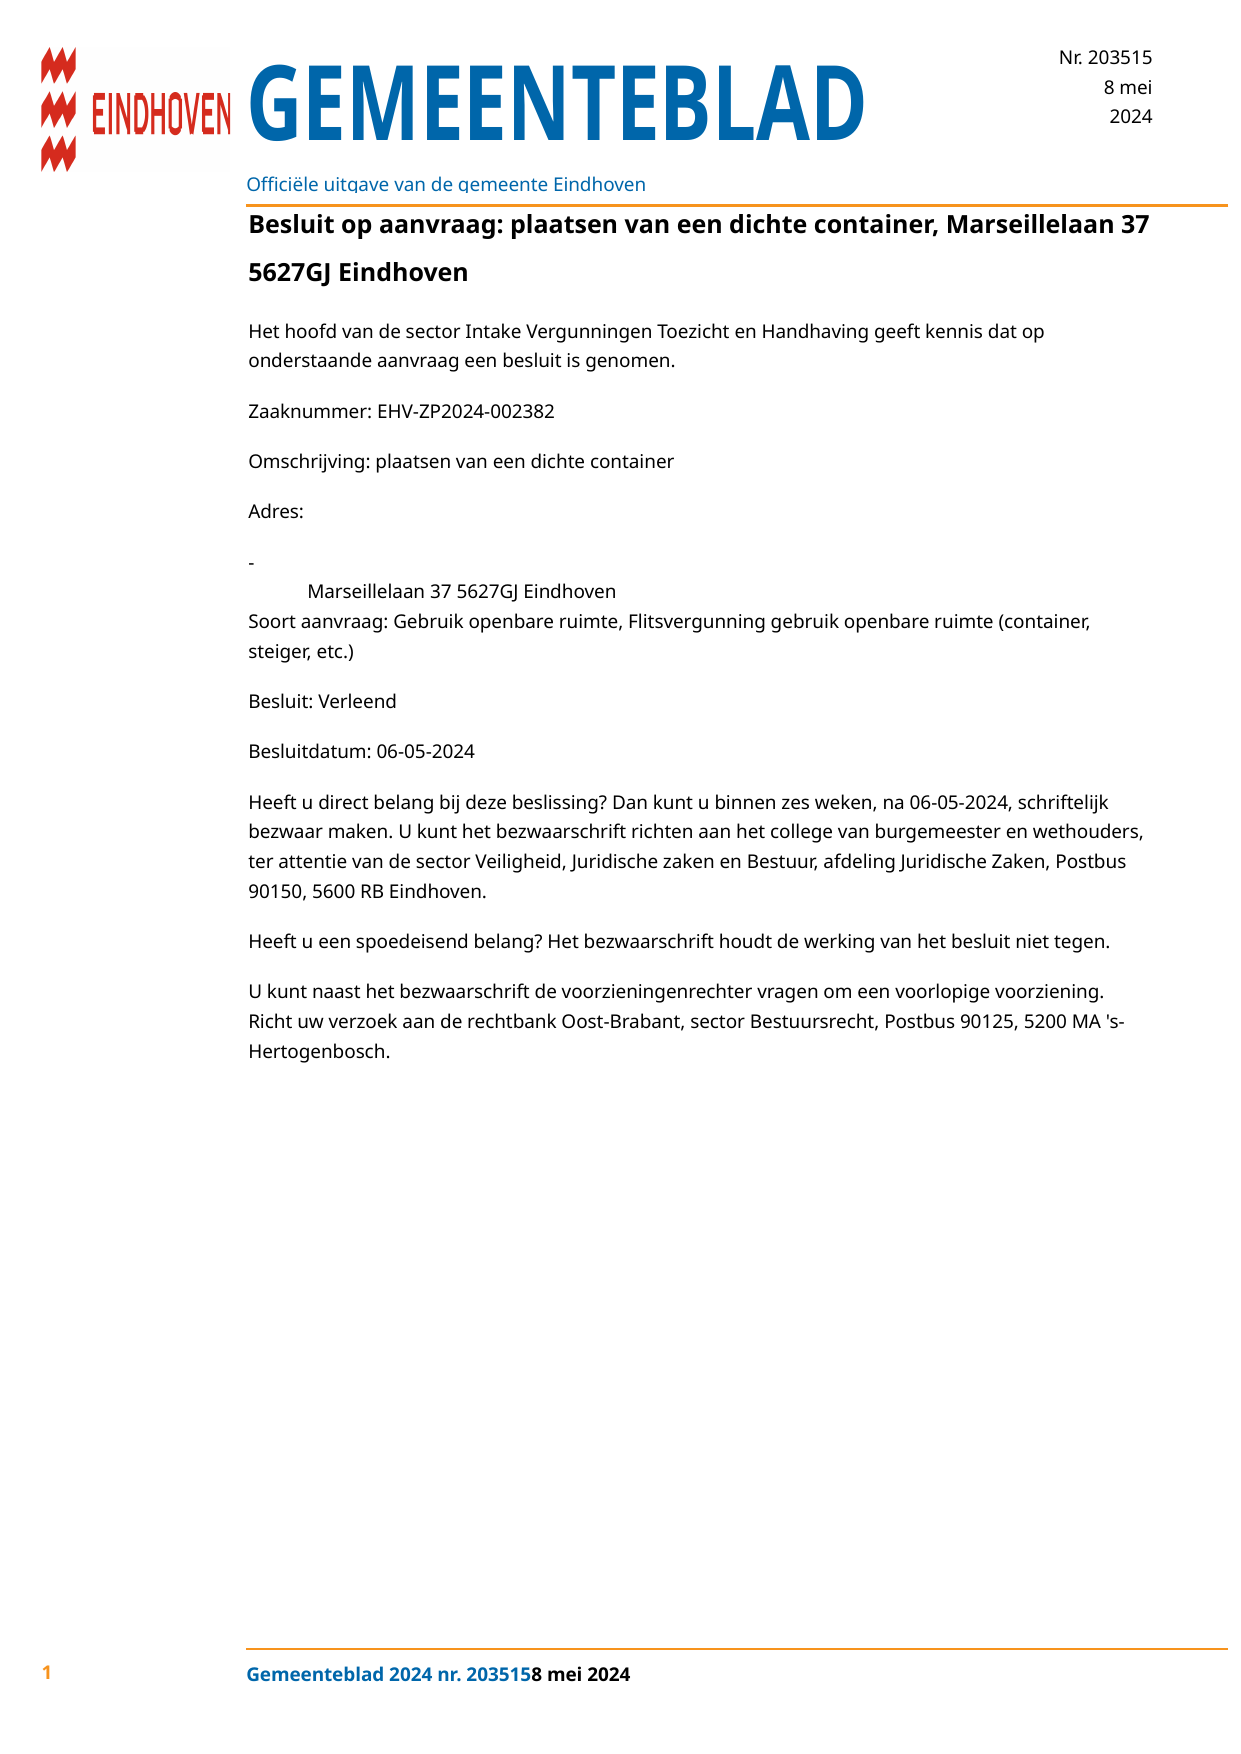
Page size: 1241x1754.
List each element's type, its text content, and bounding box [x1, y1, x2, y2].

picture [41, 47, 231, 172]
text Adres: [248, 499, 1152, 524]
list Marseillelaan 37 5627GJ Eindhoven [248, 579, 1152, 604]
text U kunt naast het bezwaarschrift de voorzieningenrechter vragen om een voorlopige voorziening. Richt uw verzoek aan de rechtbank Oost-Brabant, sector Bestuursrecht, Postbus 90125, 5200 MA 's-Hertogenbosch. [248, 979, 1152, 1064]
text Besluit: Verleend [248, 688, 1152, 714]
text Besluit op aanvraag: plaatsen van een dichte container, Marseillelaan 37 5627GJ Eindhoven [248, 207, 1152, 288]
text Zaaknummer: EHV-ZP2024-002382 [248, 398, 1152, 424]
text Heeft u een spoedeisend belang? Het bezwaarschrift houdt de werking van het besluit niet tegen. [248, 928, 1152, 954]
text Het hoofd van de sector Intake Vergunningen Toezicht en Handhaving geeft kennis dat op onderstaande aanvraag een besluit is genomen. [248, 318, 1152, 373]
text Soort aanvraag: Gebruik openbare ruimte, Flitsvergunning gebruik openbare ruimte (container, steiger, etc.) [248, 608, 1152, 664]
text Besluitdatum: 06-05-2024 [248, 739, 1152, 764]
text Heeft u direct belang bij deze beslissing? Dan kunt u binnen zes weken, na 06-05-2024, schriftelijk bezwaar maken. U kunt het bezwaarschrift richten aan het college van burgemeester en wethouders, ter attentie van de sector Veiligheid, Juridische zaken en Bestuur, afdeling Juridische Zaken, Postbus 90150, 5600 RB Eindhoven. [248, 789, 1152, 904]
text Omschrijving: plaatsen van een dichte container [248, 448, 1152, 474]
